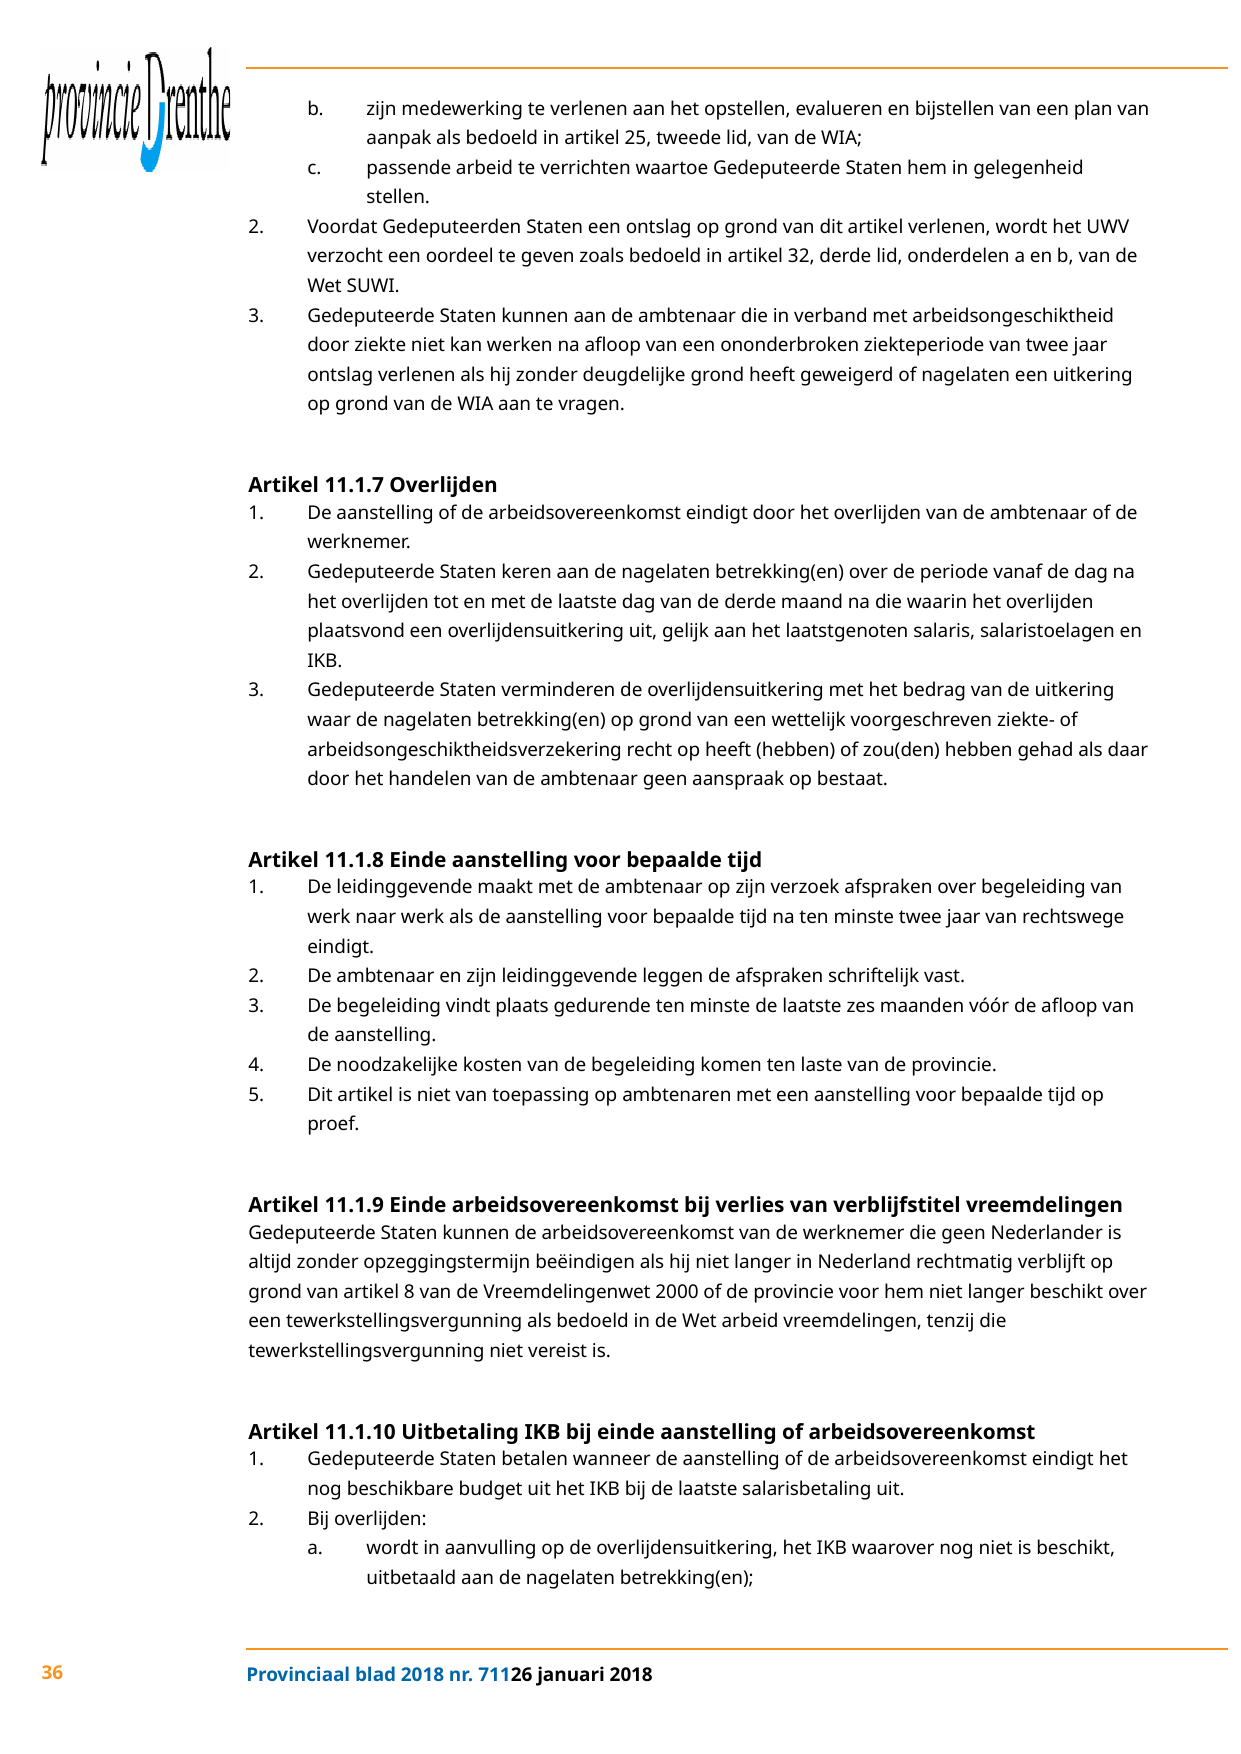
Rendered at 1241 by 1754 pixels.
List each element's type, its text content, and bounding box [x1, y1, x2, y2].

list Voordat Gedeputeerden Staten een ontslag op grond van dit artikel verlenen, wordt het UWV verzocht een oordeel te geven zoals bedoeld in artikel 32, derde lid, onderdelen a en b, van de Wet SUWI. [248, 213, 1152, 298]
list passende arbeid te verrichten waartoe Gedeputeerde Staten hem in gelegenheid stellen. [307, 154, 1152, 209]
text Artikel 11.1.8 Einde aanstelling voor bepaalde tijd [248, 845, 1152, 874]
list Dit artikel is niet van toepassing op ambtenaren met een aanstelling voor bepaalde tijd op proef. [248, 1081, 1152, 1136]
picture [41, 47, 231, 172]
text Artikel 11.1.7 Overlijden [248, 471, 1152, 499]
list zijn medewerking te verlenen aan het opstellen, evalueren en bijstellen van een plan van aanpak als bedoeld in artikel 25, tweede lid, van de WIA; [307, 95, 1152, 150]
list De aanstelling of de arbeidsovereenkomst eindigt door het overlijden van de ambtenaar of de werknemer. [248, 499, 1152, 554]
list Gedeputeerde Staten betalen wanneer de aanstelling of de arbeidsovereenkomst eindigt het nog beschikbare budget uit het IKB bij de laatste salarisbetaling uit. [248, 1446, 1152, 1501]
list wordt in aanvulling op de overlijdensuitkering, het IKB waarover nog niet is beschikt, uitbetaald aan de nagelaten betrekking(en); [307, 1534, 1152, 1590]
text Gedeputeerde Staten kunnen de arbeidsovereenkomst van de werknemer die geen Nederlander is altijd zonder opzeggingstermijn beëindigen als hij niet langer in Nederland rechtmatig verblijft op grond van artikel 8 van de Vreemdelingenwet 2000 of de provincie voor hem niet langer beschikt over een tewerkstellingsvergunning als bedoeld in de Wet arbeid vreemdelingen, tenzij die tewerkstellingsvergunning niet vereist is. [248, 1219, 1152, 1363]
text Artikel 11.1.10 Uitbetaling IKB bij einde aanstelling of arbeidsovereenkomst [248, 1417, 1152, 1446]
list Gedeputeerde Staten keren aan de nagelaten betrekking(en) over de periode vanaf de dag na het overlijden tot en met de laatste dag van de derde maand na die waarin het overlijden plaatsvond een overlijdensuitkering uit, gelijk aan het laatstgenoten salaris, salaristoelagen en IKB. [248, 558, 1152, 673]
list De begeleiding vindt plaats gedurende ten minste de laatste zes maanden vóór de afloop van de aanstelling. [248, 992, 1152, 1047]
list Gedeputeerde Staten kunnen aan de ambtenaar die in verband met arbeidsongeschiktheid door ziekte niet kan werken na afloop van een ononderbroken ziekteperiode van twee jaar ontslag verlenen als hij zonder deugdelijke grond heeft geweigerd of nagelaten een uitkering op grond van de WIA aan te vragen. [248, 302, 1152, 416]
list De leidinggevende maakt met de ambtenaar op zijn verzoek afspraken over begeleiding van werk naar werk als de aanstelling voor bepaalde tijd na ten minste twee jaar van rechtswege eindigt. [248, 874, 1152, 959]
list Bij overlijden: [248, 1505, 1152, 1531]
list De ambtenaar en zijn leidinggevende leggen de afspraken schriftelijk vast. [248, 962, 1152, 988]
list De noodzakelijke kosten van de begeleiding komen ten laste van de provincie. [248, 1051, 1152, 1077]
text Artikel 11.1.9 Einde arbeidsovereenkomst bij verlies van verblijfstitel vreemdelingen [248, 1190, 1152, 1219]
list Gedeputeerde Staten verminderen de overlijdensuitkering met het bedrag van de uitkering waar de nagelaten betrekking(en) op grond van een wettelijk voorgeschreven ziekte- of arbeidsongeschiktheidsverzekering recht op heeft (hebben) of zou(den) hebben gehad als daar door het handelen van de ambtenaar geen aanspraak op bestaat. [248, 677, 1152, 791]
